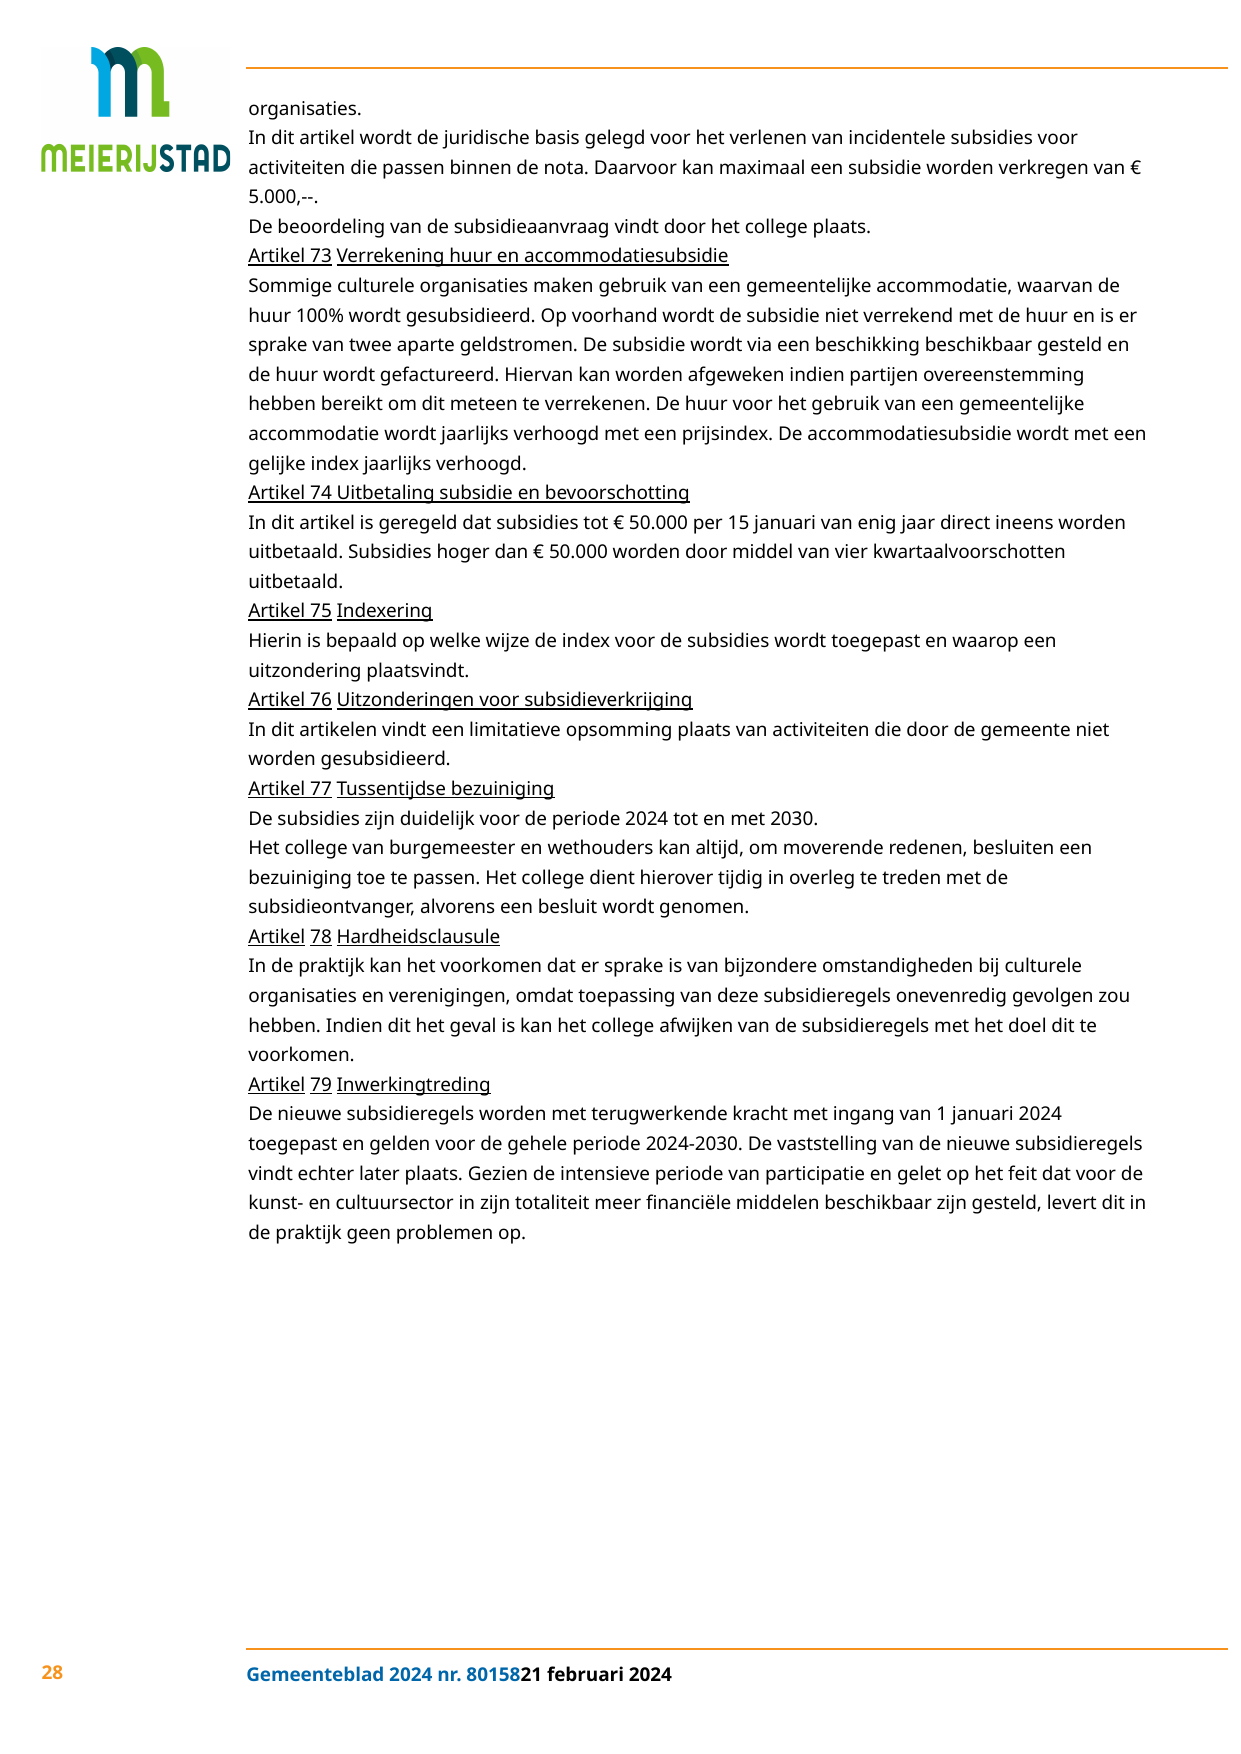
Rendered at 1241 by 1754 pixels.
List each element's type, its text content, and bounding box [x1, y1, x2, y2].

text Artikel 76 Uitzonderingen voor subsidieverkrijging [248, 686, 1152, 712]
text De subsidies zijn duidelijk voor de periode 2024 tot en met 2030. [248, 805, 1152, 831]
text In de praktijk kan het voorkomen dat er sprake is van bijzondere omstandigheden bij culturele organisaties en verenigingen, omdat toepassing van deze subsidieregels onevenredig gevolgen zou hebben. Indien dit het geval is kan het college afwijken van de subsidieregels met het doel dit te voorkomen. [248, 953, 1152, 1067]
text Artikel 79 Inwerkingtreding [248, 1071, 1152, 1097]
text Artikel 75 Indexering [248, 598, 1152, 623]
text Artikel 78 Hardheidsclausule [248, 923, 1152, 949]
text Sommige culturele organisaties maken gebruik van een gemeentelijke accommodatie, waarvan de huur 100% wordt gesubsidieerd. Op voorhand wordt de subsidie niet verrekend met de huur en is er sprake van twee aparte geldstromen. De subsidie wordt via een beschikking beschikbaar gesteld en de huur wordt gefactureerd. Hiervan kan worden afgeweken indien partijen overeenstemming hebben bereikt om dit meteen te verrekenen. De huur voor het gebruik van een gemeentelijke accommodatie wordt jaarlijks verhoogd met een prijsindex. De accommodatiesubsidie wordt met een gelijke index jaarlijks verhoogd. [248, 272, 1152, 476]
text Hierin is bepaald op welke wijze de index voor de subsidies wordt toegepast en waarop een uitzondering plaatsvindt. [248, 627, 1152, 683]
text Artikel 77 Tussentijdse bezuiniging [248, 775, 1152, 801]
text Artikel 74 Uitbetaling subsidie en bevoorschotting [248, 479, 1152, 505]
text In dit artikel wordt de juridische basis gelegd voor het verlenen van incidentele subsidies voor activiteiten die passen binnen de nota. Daarvoor kan maximaal een subsidie worden verkregen van € 5.000,--. [248, 124, 1152, 209]
text In dit artikelen vindt een limitatieve opsomming plaats van activiteiten die door de gemeente niet worden gesubsidieerd. [248, 716, 1152, 771]
text De beoordeling van de subsidieaanvraag vindt door het college plaats. [248, 213, 1152, 239]
picture [41, 47, 231, 172]
text Het college van burgemeester en wethouders kan altijd, om moverende redenen, besluiten een bezuiniging toe te passen. Het college dient hierover tijdig in overleg te treden met de subsidieontvanger, alvorens een besluit wordt genomen. [248, 834, 1152, 919]
text organisaties. [248, 95, 1152, 121]
text Artikel 73 Verrekening huur en accommodatiesubsidie [248, 243, 1152, 268]
text De nieuwe subsidieregels worden met terugwerkende kracht met ingang van 1 januari 2024 toegepast en gelden voor de gehele periode 2024-2030. De vaststelling van de nieuwe subsidieregels vindt echter later plaats. Gezien de intensieve periode van participatie en gelet op het feit dat voor de kunst- en cultuursector in zijn totaliteit meer financiële middelen beschikbaar zijn gesteld, levert dit in de praktijk geen problemen op. [248, 1101, 1152, 1245]
text In dit artikel is geregeld dat subsidies tot € 50.000 per 15 januari van enig jaar direct ineens worden uitbetaald. Subsidies hoger dan € 50.000 worden door middel van vier kwartaalvoorschotten uitbetaald. [248, 509, 1152, 594]
